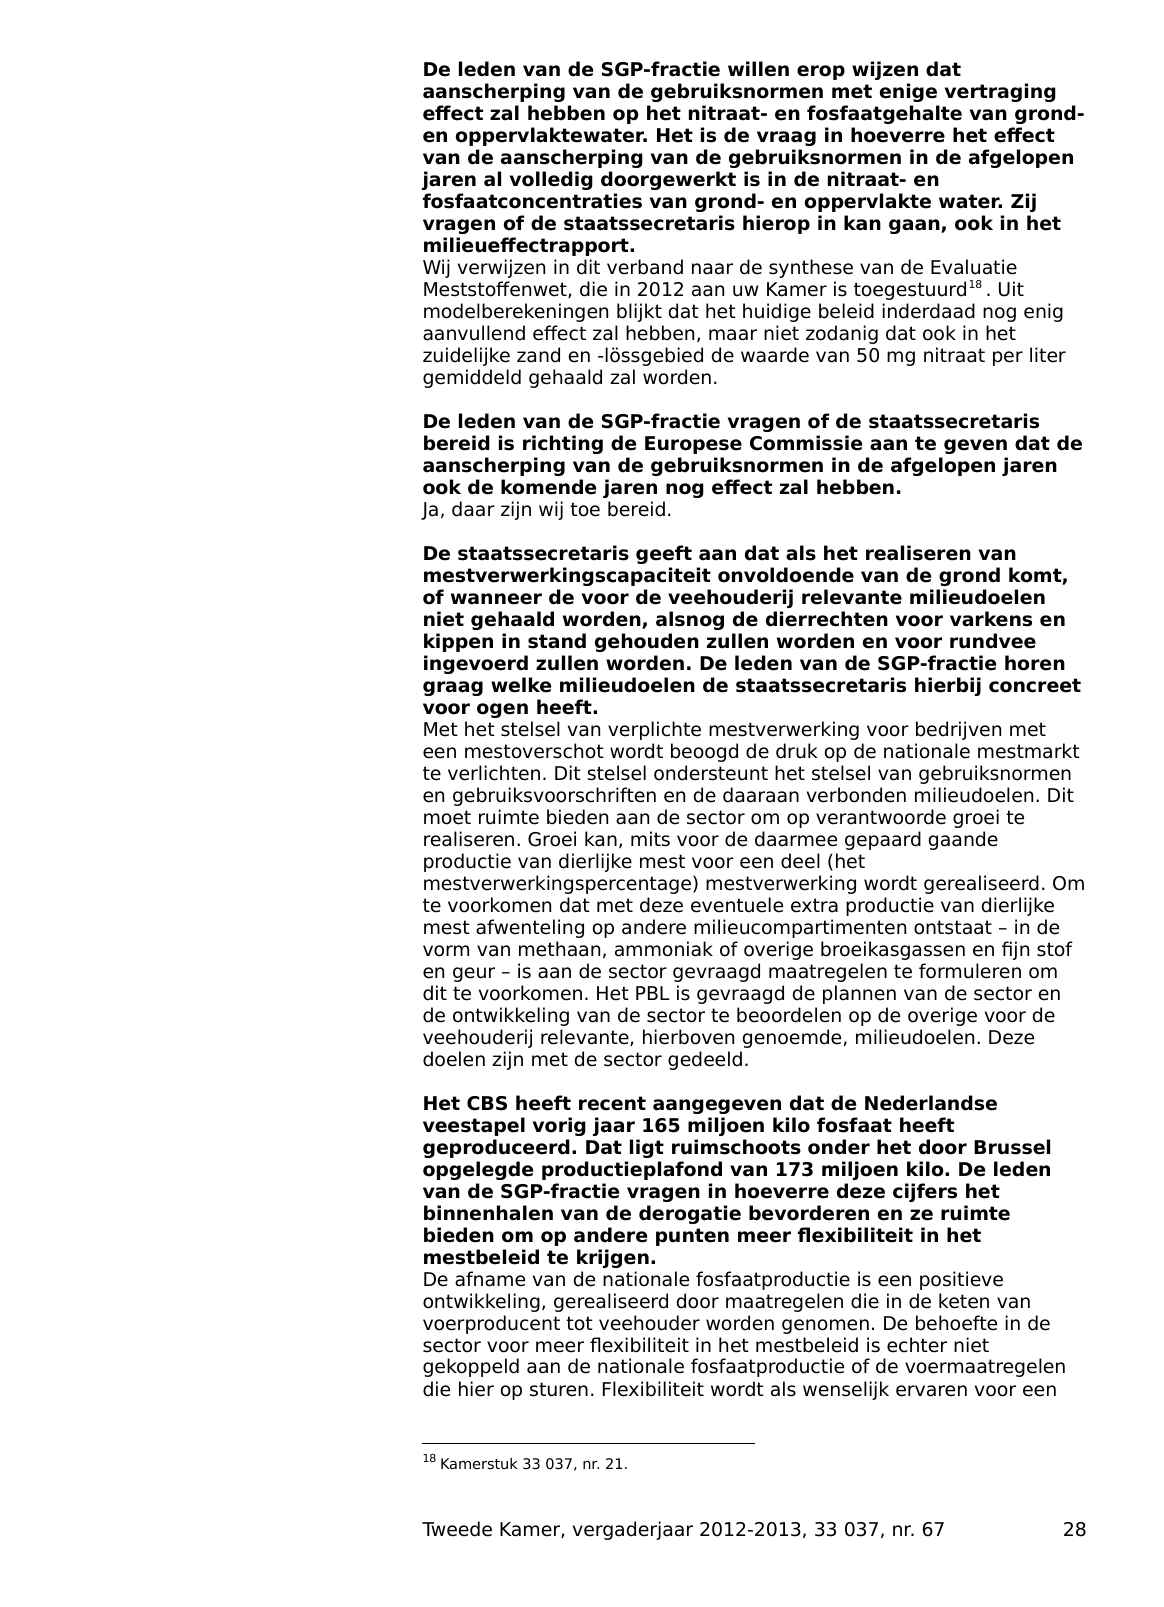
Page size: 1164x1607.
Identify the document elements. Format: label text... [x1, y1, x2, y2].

text Het CBS heeft recent aangegeven dat de Nederlandse veestapel vorig jaar 165 miljoen kilo fosfaat heeft geproduceerd. Dat ligt ruimschoots onder het door Brussel opgelegde productieplafond van 173 miljoen kilo. De leden van de SGP-fractie vragen in hoeverre deze cijfers het binnenhalen van de derogatie bevorderen en ze ruimte bieden om op andere punten meer flexibiliteit in het mestbeleid te krijgen. [422, 1093, 1087, 1268]
text Met het stelsel van verplichte mestverwerking voor bedrijven met een mestoverschot wordt beoogd de druk op de nationale mestmarkt te verlichten. Dit stelsel ondersteunt het stelsel van gebruiksnormen en gebruiksvoorschriften en de daaraan verbonden milieudoelen. Dit moet ruimte bieden aan de sector om op verantwoorde groei te realiseren. Groei kan, mits voor de daarmee gepaard gaande productie van dierlijke mest voor een deel (het mestverwerkingspercentage) mestverwerking wordt gerealiseerd. Om te voorkomen dat met deze eventuele extra productie van dierlijke mest afwenteling op andere milieucompartimenten ontstaat – in de vorm van methaan, ammoniak of overige broeikasgassen en fijn stof en geur – is aan de sector gevraagd maatregelen te formuleren om dit te voorkomen. Het PBL is gevraagd de plannen van de sector en de ontwikkeling van de sector te beoordelen op de overige voor de veehouderij relevante, hierboven genoemde, milieudoelen. Deze doelen zijn met de sector gedeeld. [422, 719, 1087, 1071]
text Wij verwijzen in dit verband naar de synthese van de Evaluatie Meststoffenwet, die in 2012 aan uw Kamer is toegestuurd. Uit modelberekeningen blijkt dat het huidige beleid inderdaad nog enig aanvullend effect zal hebben, maar niet zodanig dat ook in het zuidelijke zand en -lössgebied de waarde van 50 mg nitraat per liter gemiddeld gehaald zal worden. [422, 257, 1087, 389]
text Ja, daar zijn wij toe bereid. [422, 499, 1087, 521]
text Kamerstuk 33 037, nr. 21. [422, 1452, 1087, 1474]
text De leden van de SGP-fractie willen erop wijzen dat aanscherping van de gebruiksnormen met enige vertraging effect zal hebben op het nitraat- en fosfaatgehalte van grond- en oppervlaktewater. Het is de vraag in hoeverre het effect van de aanscherping van de gebruiksnormen in de afgelopen jaren al volledig doorgewerkt is in de nitraat- en fosfaatconcentraties van grond- en oppervlakte water. Zij vragen of de staatssecretaris hierop in kan gaan, ook in het milieueffectrapport. [422, 59, 1087, 257]
text De leden van de SGP-fractie vragen of de staatssecretaris bereid is richting de Europese Commissie aan te geven dat de aanscherping van de gebruiksnormen in de afgelopen jaren ook de komende jaren nog effect zal hebben. [422, 411, 1087, 499]
text De afname van de nationale fosfaatproductie is een positieve ontwikkeling, gerealiseerd door maatregelen die in de keten van voerproducent tot veehouder worden genomen. De behoefte in de sector voor meer flexibiliteit in het mestbeleid is echter niet gekoppeld aan de nationale fosfaatproductie of de voermaatregelen die hier op sturen. Flexibiliteit wordt als wenselijk ervaren voor een [422, 1268, 1087, 1400]
text De staatssecretaris geeft aan dat als het realiseren van mestverwerkingscapaciteit onvoldoende van de grond komt, of wanneer de voor de veehouderij relevante milieudoelen niet gehaald worden, alsnog de dierrechten voor varkens en kippen in stand gehouden zullen worden en voor rundvee ingevoerd zullen worden. De leden van de SGP-fractie horen graag welke milieudoelen de staatssecretaris hierbij concreet voor ogen heeft. [422, 543, 1087, 719]
